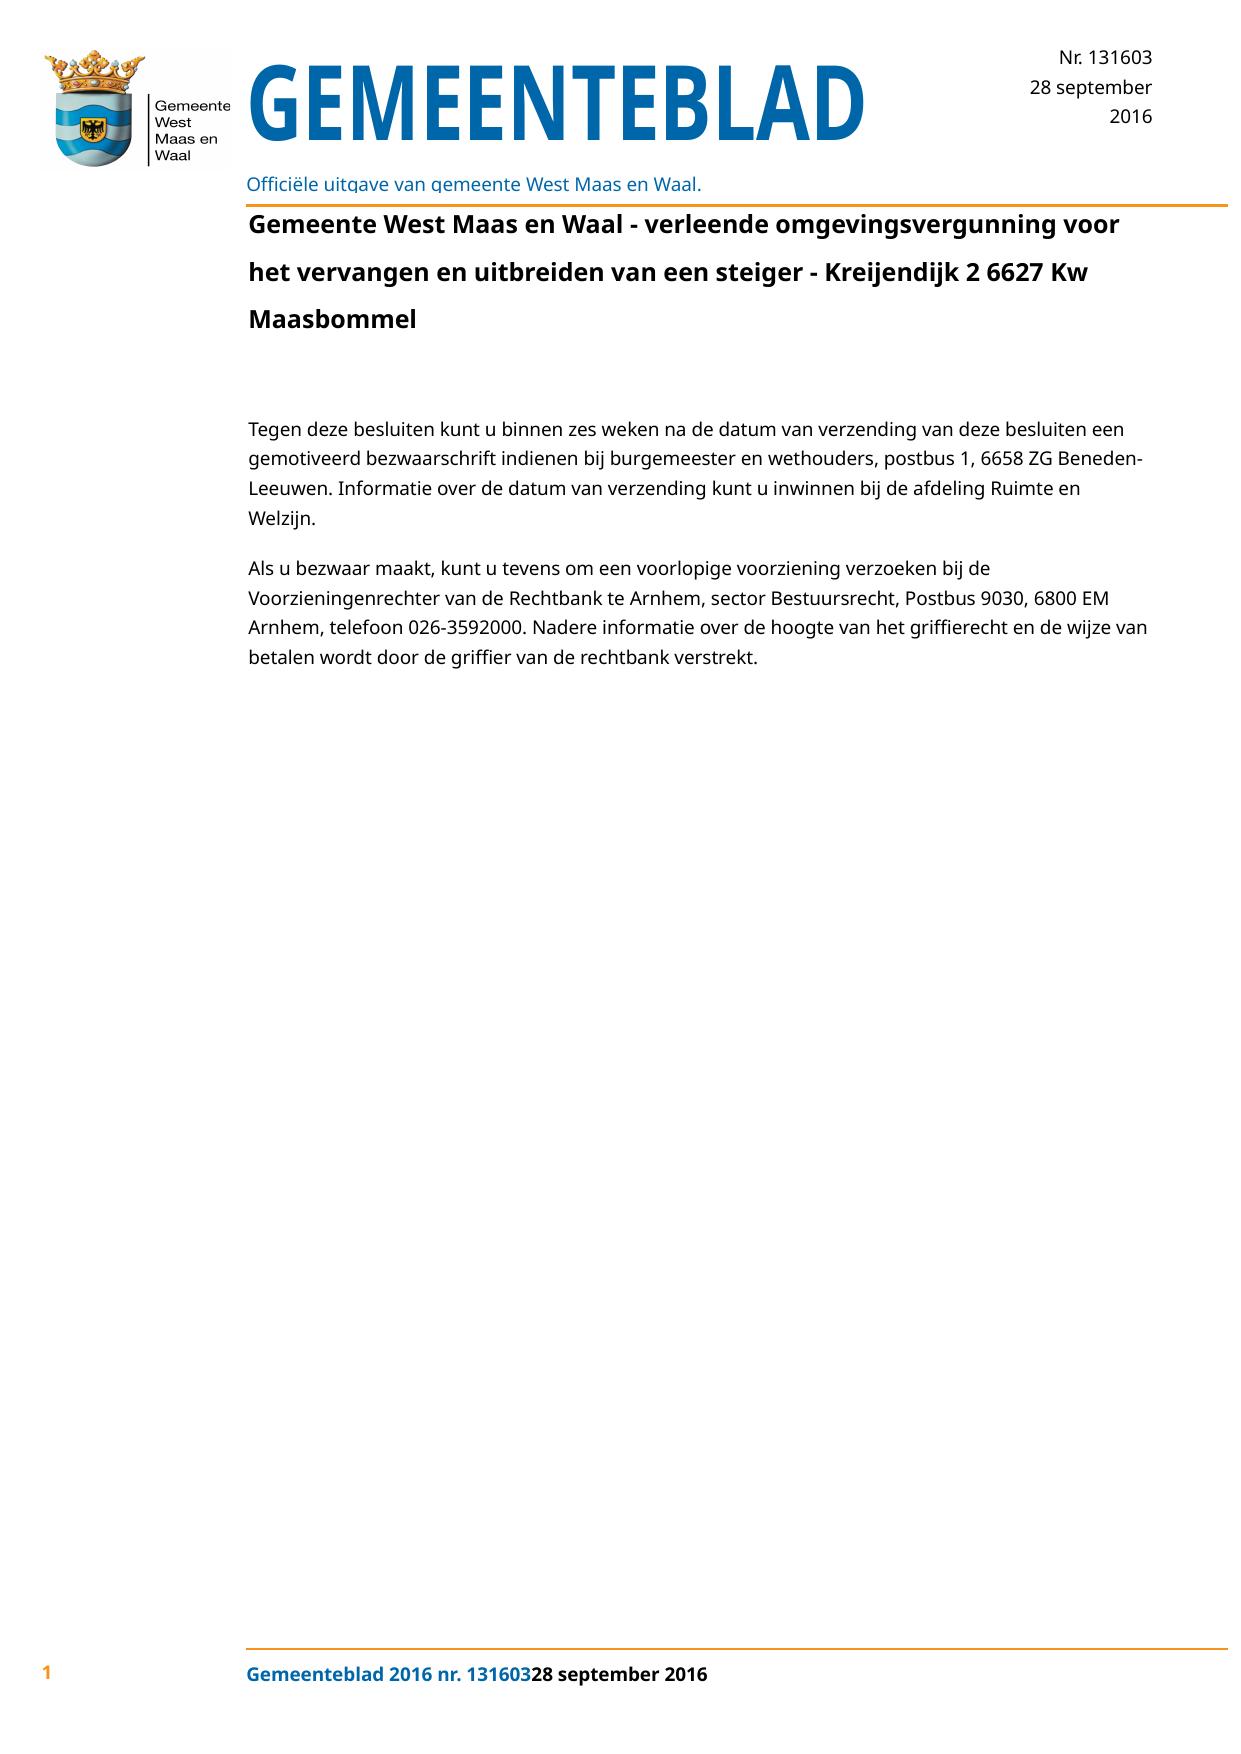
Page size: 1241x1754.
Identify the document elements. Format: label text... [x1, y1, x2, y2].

text Tegen deze besluiten kunt u binnen zes weken na de datum van verzending van deze besluiten een gemotiveerd bezwaarschrift indienen bij burgemeester en wethouders, postbus 1, 6658 ZG Beneden-Leeuwen. Informatie over de datum van verzending kunt u inwinnen bij de afdeling Ruimte en Welzijn. [248, 416, 1152, 530]
picture [41, 47, 231, 172]
text Als u bezwaar maakt, kunt u tevens om een voorlopige voorziening verzoeken bij de Voorzieningenrechter van de Rechtbank te Arnhem, sector Bestuursrecht, Postbus 9030, 6800 EM Arnhem, telefoon 026-3592000. Nadere informatie over de hoogte van het griffierecht en de wijze van betalen wordt door de griffier van de rechtbank verstrekt. [248, 555, 1152, 669]
text Gemeente West Maas en Waal - verleende omgevingsvergunning voor het vervangen en uitbreiden van een steiger - Kreijendijk 2 6627 Kw Maasbommel [248, 207, 1152, 336]
